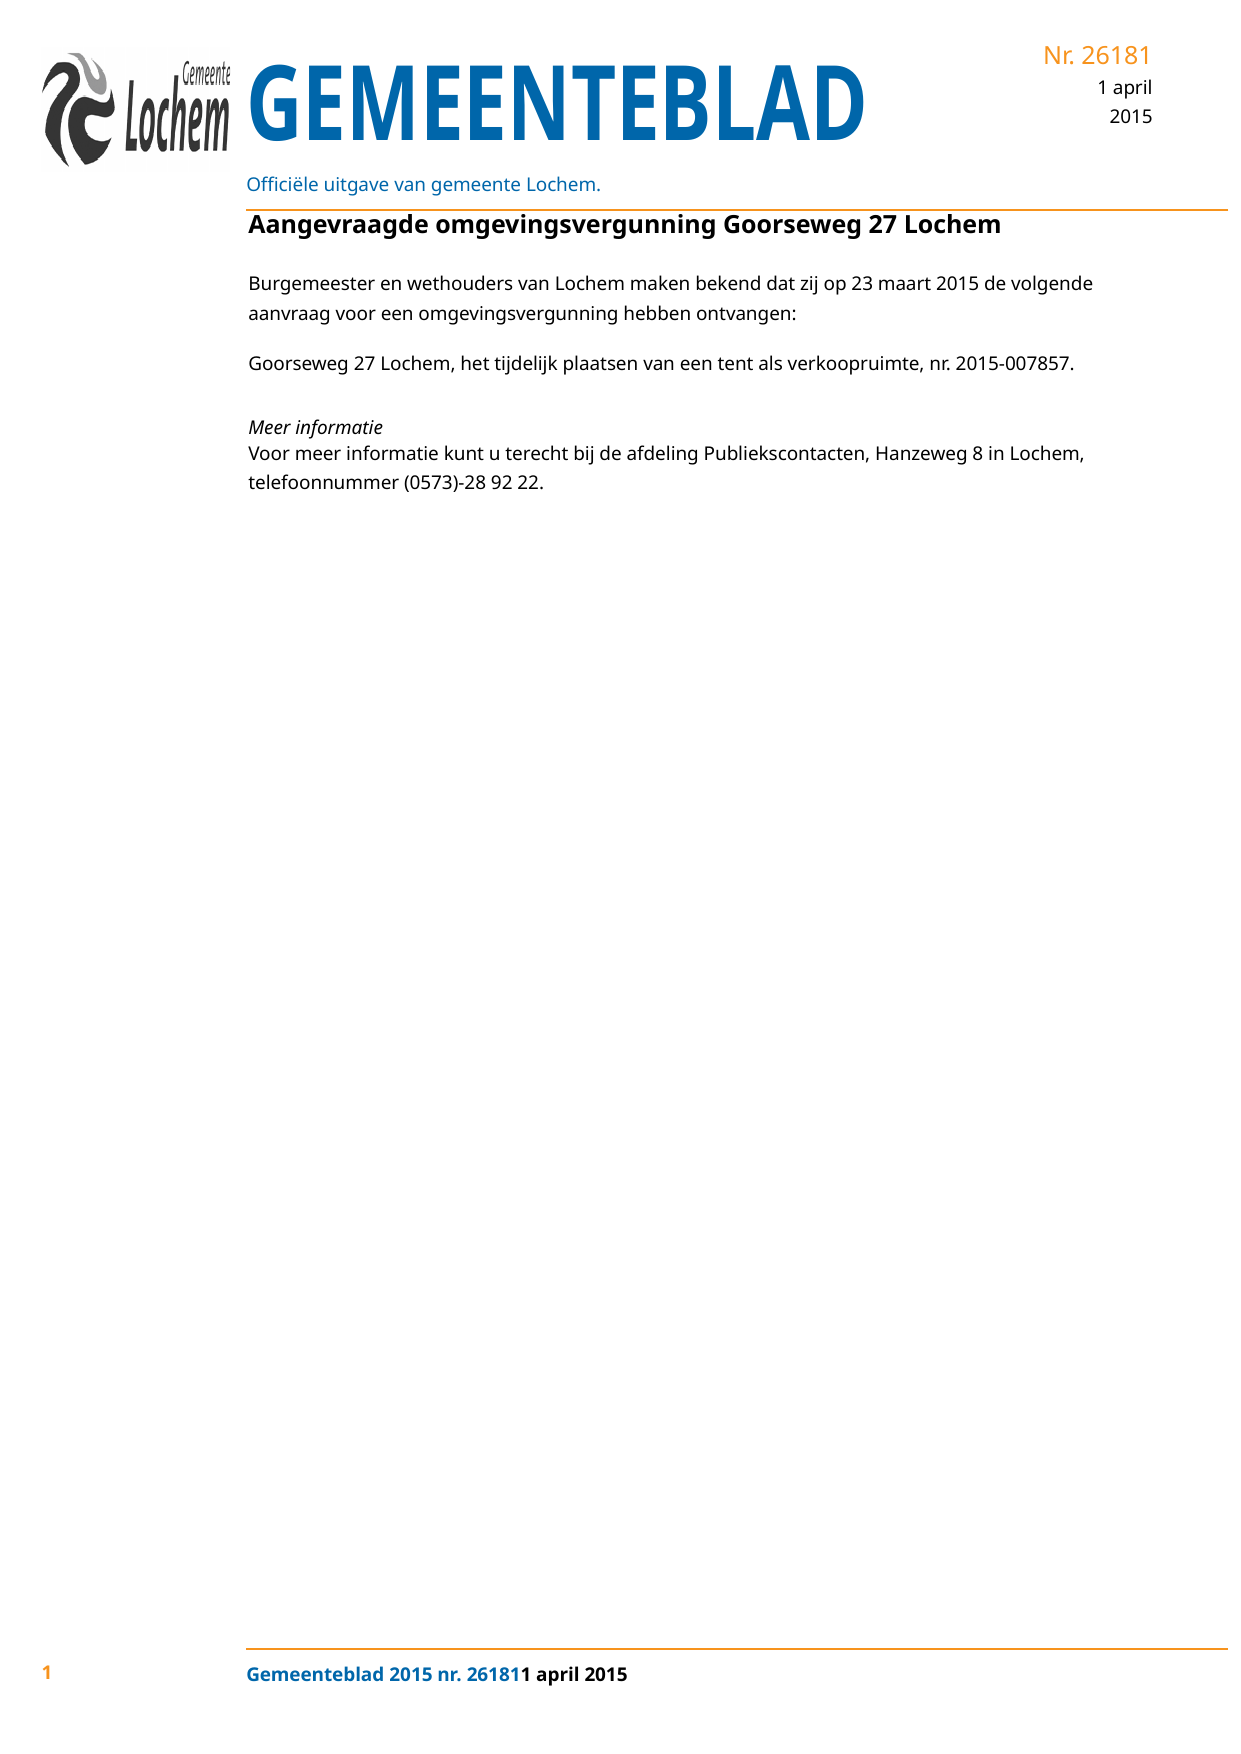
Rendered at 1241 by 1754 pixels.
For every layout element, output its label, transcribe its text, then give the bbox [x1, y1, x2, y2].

text Burgemeester en wethouders van Lochem maken bekend dat zij op 23 maart 2015 de volgende aanvraag voor een omgevingsvergunning hebben ontvangen: [248, 270, 1152, 326]
text Voor meer informatie kunt u terecht bij de afdeling Publiekscontacten, Hanzeweg 8 in Lochem, telefoonnummer (0573)-28 92 22. [248, 440, 1152, 495]
text Aangevraagde omgevingsvergunning Goorseweg 27 Lochem [248, 211, 1152, 241]
text Meer informatie [248, 414, 1152, 440]
picture [41, 47, 231, 172]
text Goorseweg 27 Lochem, het tijdelijk plaatsen van een tent als verkoopruimte, nr. 2015-007857. [248, 350, 1152, 376]
